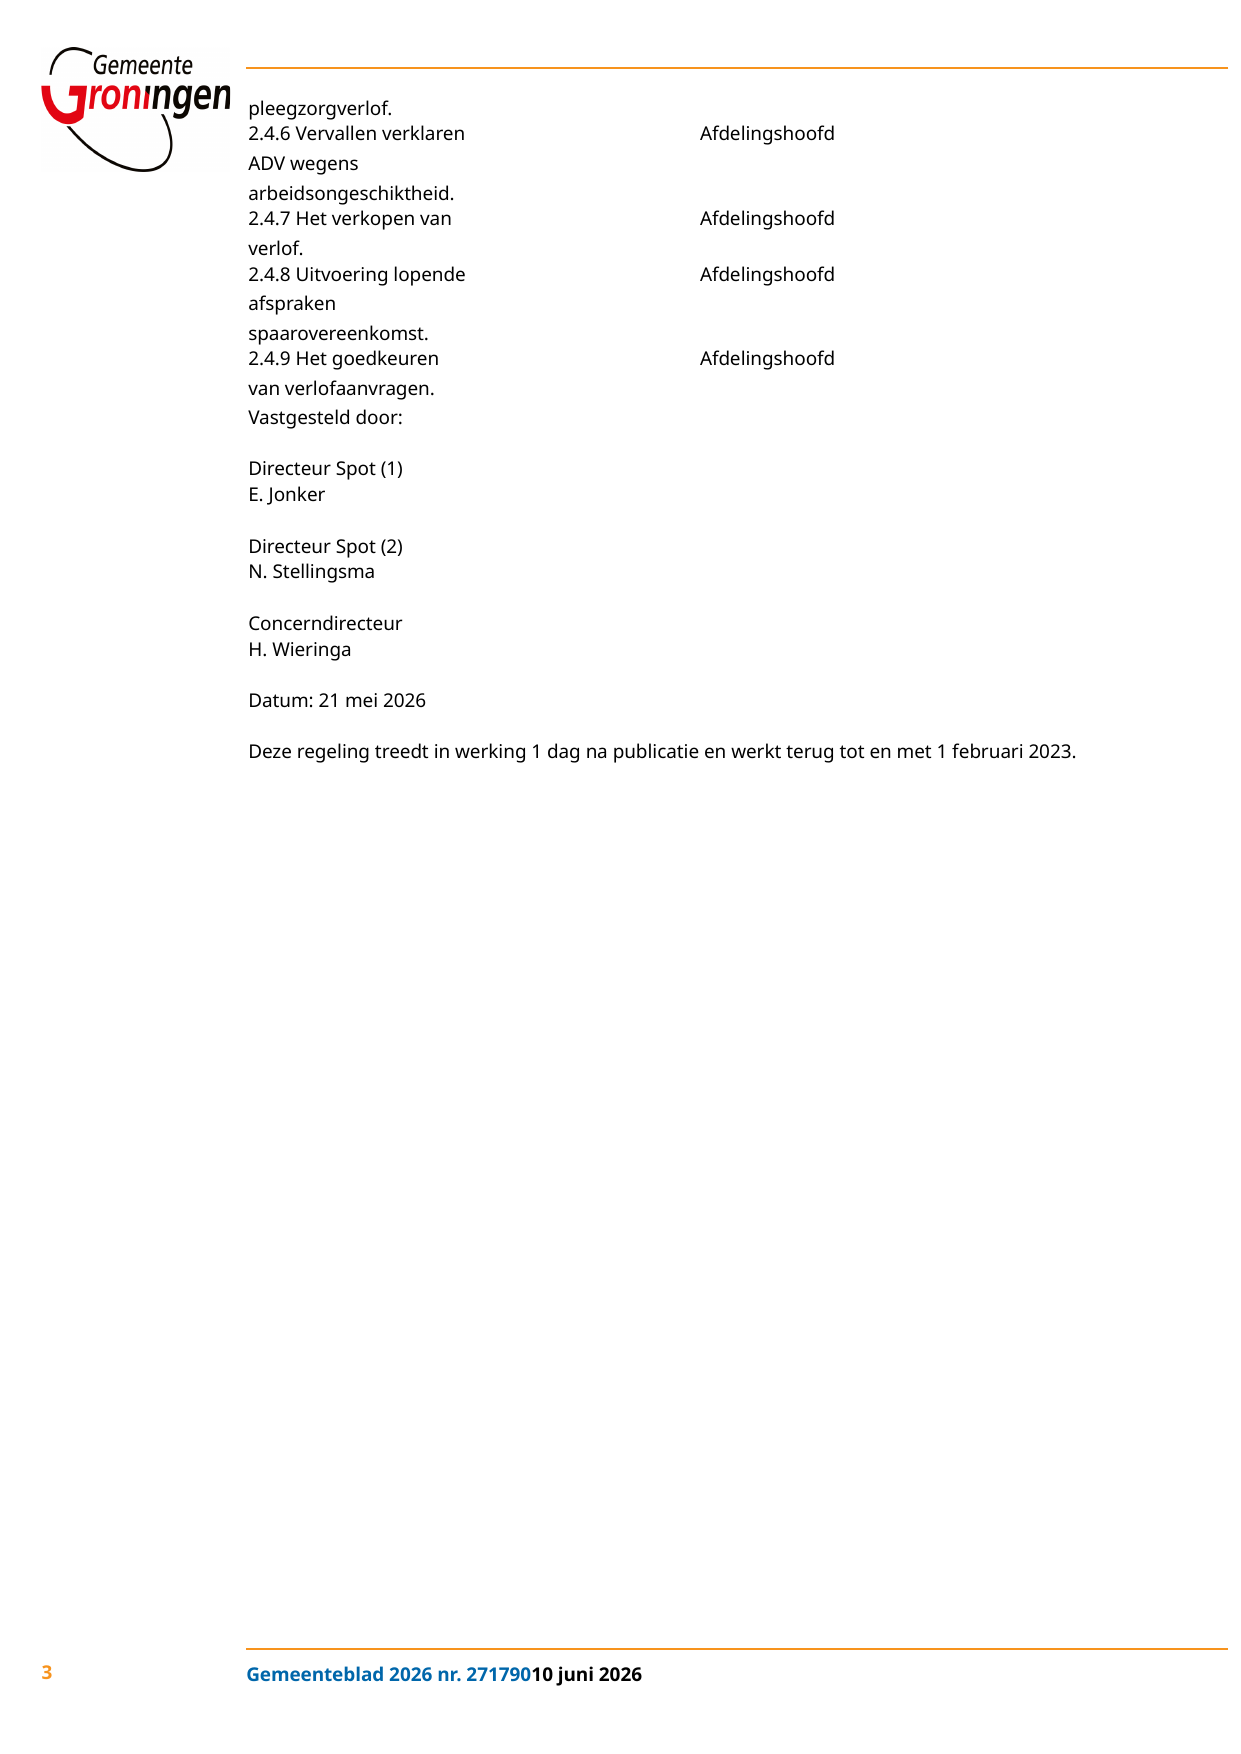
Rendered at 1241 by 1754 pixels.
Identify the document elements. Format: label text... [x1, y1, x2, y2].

text Concerndirecteur [248, 610, 1152, 636]
table_cell [700, 95, 926, 121]
table_cell Afdelingshoofd [700, 121, 926, 205]
text Datum: 21 mei 2026 [248, 687, 1152, 713]
text Directeur Spot (2) [248, 533, 1152, 558]
table_cell [474, 346, 700, 401]
table_cell [474, 121, 700, 205]
text H. Wieringa [248, 636, 1152, 661]
text Deze regeling treedt in werking 1 dag na publicatie en werkt terug tot en met 1 februari 2023. [248, 739, 1152, 764]
table_cell [926, 346, 1152, 401]
table_cell Afdelingshoofd [700, 205, 926, 261]
text Directeur Spot (1) [248, 456, 1152, 481]
table_cell [926, 95, 1152, 121]
text E. Jonker [248, 481, 1152, 507]
table_cell Afdelingshoofd [700, 261, 926, 346]
table_cell 2.4.6 Vervallen verklaren ADV wegens arbeidsongeschiktheid. [248, 121, 474, 205]
table_cell 2.4.9 Het goedkeuren van verlofaanvragen. [248, 346, 474, 401]
table_cell 2.4.8 Uitvoering lopende afspraken spaarovereenkomst. [248, 261, 474, 346]
table_cell [926, 121, 1152, 205]
table_cell [474, 261, 700, 346]
table_cell Afdelingshoofd [700, 346, 926, 401]
text Vastgesteld door: [248, 404, 1152, 430]
picture [41, 47, 231, 172]
table_cell [474, 95, 700, 121]
table_cell pleegzorgverlof. [248, 95, 474, 121]
table_cell [926, 205, 1152, 261]
table_cell [474, 205, 700, 261]
text N. Stellingsma [248, 558, 1152, 584]
table_cell 2.4.7 Het verkopen van verlof. [248, 205, 474, 261]
table_cell [926, 261, 1152, 346]
